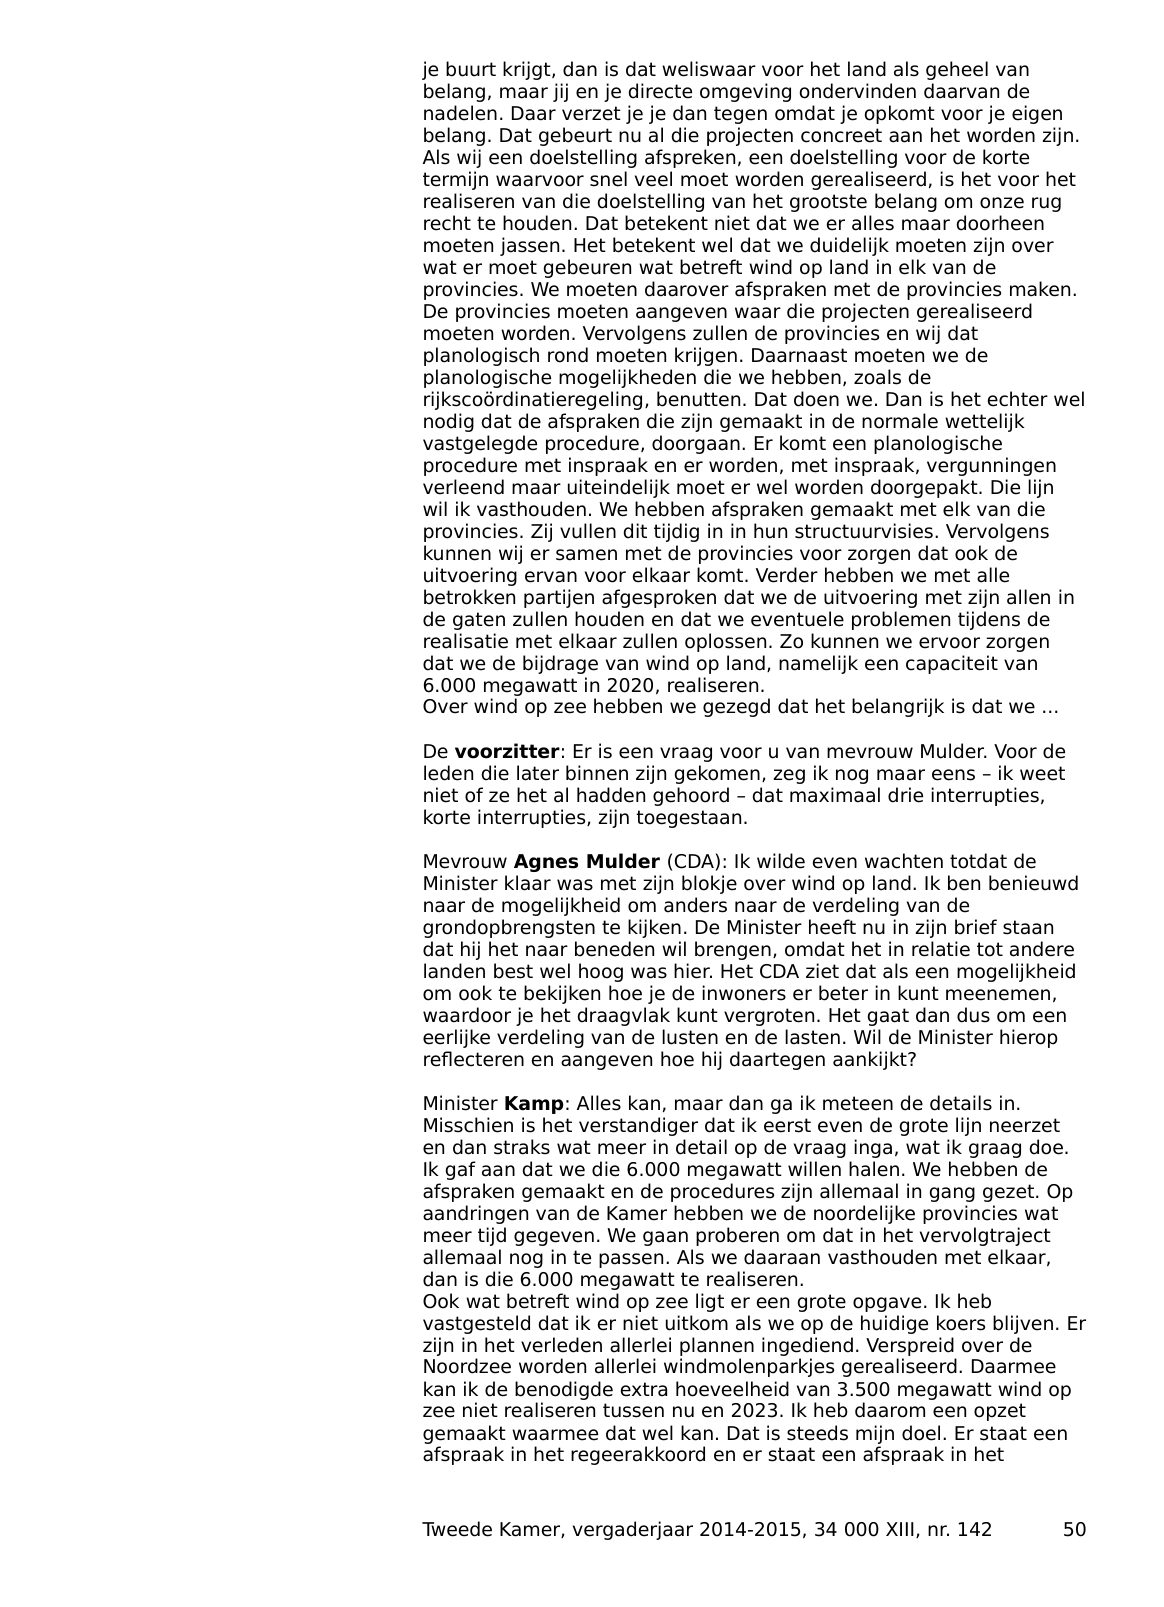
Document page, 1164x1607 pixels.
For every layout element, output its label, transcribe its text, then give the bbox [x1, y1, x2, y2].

text Minister Kamp: Alles kan, maar dan ga ik meteen de details in. Misschien is het verstandiger dat ik eerst even de grote lijn neerzet en dan straks wat meer in detail op de vraag inga, wat ik graag doe. [422, 1093, 1087, 1159]
text je buurt krijgt, dan is dat weliswaar voor het land als geheel van belang, maar jij en je directe omgeving ondervinden daarvan de nadelen. Daar verzet je je dan tegen omdat je opkomt voor je eigen belang. Dat gebeurt nu al die projecten concreet aan het worden zijn. Als wij een doelstelling afspreken, een doelstelling voor de korte termijn waarvoor snel veel moet worden gerealiseerd, is het voor het realiseren van die doelstelling van het grootste belang om onze rug recht te houden. Dat betekent niet dat we er alles maar doorheen moeten jassen. Het betekent wel dat we duidelijk moeten zijn over wat er moet gebeuren wat betreft wind op land in elk van de provincies. We moeten daarover afspraken met de provincies maken. De provincies moeten aangeven waar die projecten gerealiseerd moeten worden. Vervolgens zullen de provincies en wij dat planologisch rond moeten krijgen. Daarnaast moeten we de planologische mogelijkheden die we hebben, zoals de rijkscoördinatieregeling, benutten. Dat doen we. Dan is het echter wel nodig dat de afspraken die zijn gemaakt in de normale wettelijk vastgelegde procedure, doorgaan. Er komt een planologische procedure met inspraak en er worden, met inspraak, vergunningen verleend maar uiteindelijk moet er wel worden doorgepakt. Die lijn wil ik vasthouden. We hebben afspraken gemaakt met elk van die provincies. Zij vullen dit tijdig in in hun structuurvisies. Vervolgens kunnen wij er samen met de provincies voor zorgen dat ook de uitvoering ervan voor elkaar komt. Verder hebben we met alle betrokken partijen afgesproken dat we de uitvoering met zijn allen in de gaten zullen houden en dat we eventuele problemen tijdens de realisatie met elkaar zullen oplossen. Zo kunnen we ervoor zorgen dat we de bijdrage van wind op land, namelijk een capaciteit van 6.000 megawatt in 2020, realiseren. [422, 59, 1087, 696]
text Ook wat betreft wind op zee ligt er een grote opgave. Ik heb vastgesteld dat ik er niet uitkom als we op de huidige koers blijven. Er zijn in het verleden allerlei plannen ingediend. Verspreid over de Noordzee worden allerlei windmolenparkjes gerealiseerd. Daarmee kan ik de benodigde extra hoeveelheid van 3.500 megawatt wind op zee niet realiseren tussen nu en 2023. Ik heb daarom een opzet gemaakt waarmee dat wel kan. Dat is steeds mijn doel. Er staat een afspraak in het regeerakkoord en er staat een afspraak in het [422, 1291, 1087, 1466]
text Over wind op zee hebben we gezegd dat het belangrijk is dat we ... [422, 696, 1087, 718]
text Mevrouw Agnes Mulder (CDA): Ik wilde even wachten totdat de Minister klaar was met zijn blokje over wind op land. Ik ben benieuwd naar de mogelijkheid om anders naar de verdeling van de grondopbrengsten te kijken. De Minister heeft nu in zijn brief staan dat hij het naar beneden wil brengen, omdat het in relatie tot andere landen best wel hoog was hier. Het CDA ziet dat als een mogelijkheid om ook te bekijken hoe je de inwoners er beter in kunt meenemen, waardoor je het draagvlak kunt vergroten. Het gaat dan dus om een eerlijke verdeling van de lusten en de lasten. Wil de Minister hierop reflecteren en aangeven hoe hij daartegen aankijkt? [422, 851, 1087, 1071]
text De voorzitter: Er is een vraag voor u van mevrouw Mulder. Voor de leden die later binnen zijn gekomen, zeg ik nog maar eens – ik weet niet of ze het al hadden gehoord – dat maximaal drie interrupties, korte interrupties, zijn toegestaan. [422, 741, 1087, 828]
text Ik gaf aan dat we die 6.000 megawatt willen halen. We hebben de afspraken gemaakt en de procedures zijn allemaal in gang gezet. Op aandringen van de Kamer hebben we de noordelijke provincies wat meer tijd gegeven. We gaan proberen om dat in het vervolgtraject allemaal nog in te passen. Als we daaraan vasthouden met elkaar, dan is die 6.000 megawatt te realiseren. [422, 1159, 1087, 1291]
